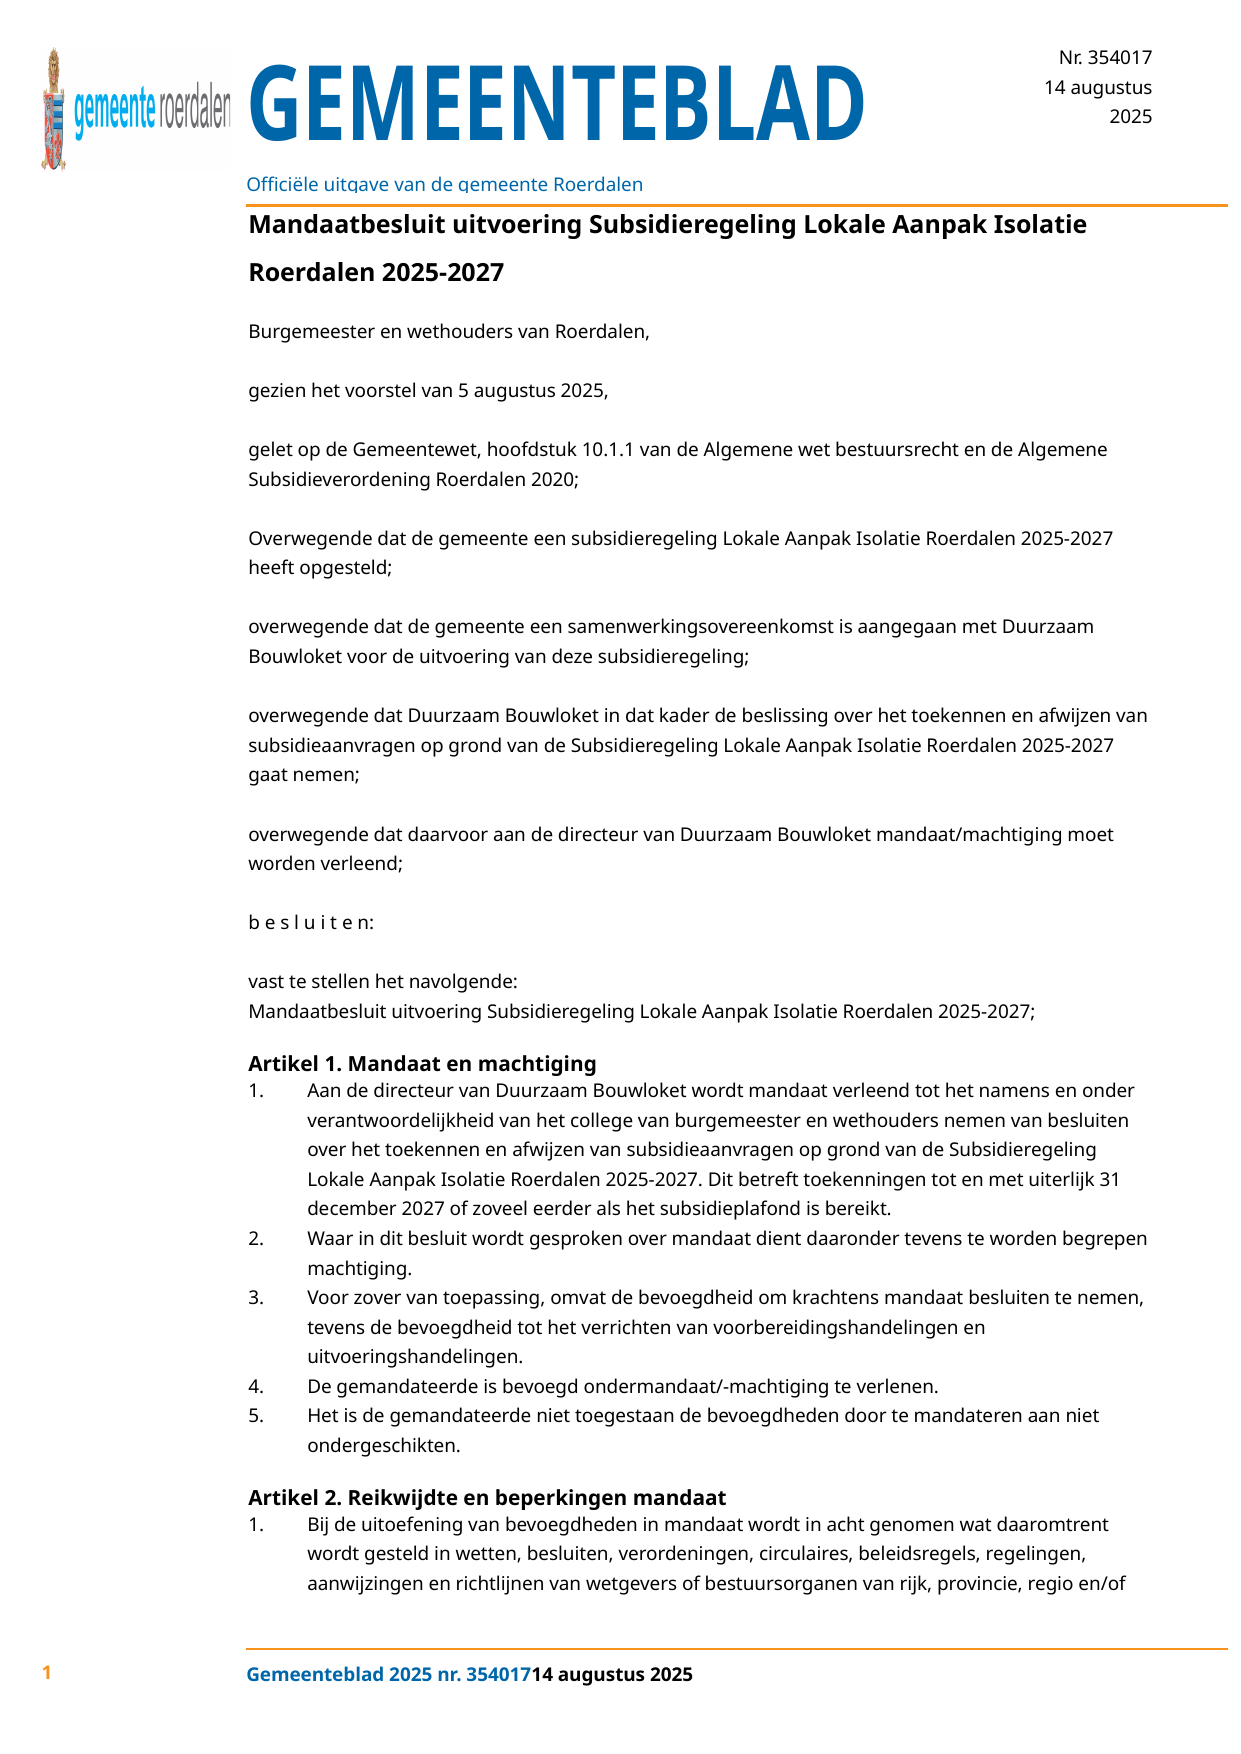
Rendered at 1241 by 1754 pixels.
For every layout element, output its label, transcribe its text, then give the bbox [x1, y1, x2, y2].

text gezien het voorstel van 5 augustus 2025, [248, 377, 1152, 403]
text b e s l u i t e n: [248, 909, 1152, 935]
list Het is de gemandateerde niet toegestaan de bevoegdheden door te mandateren aan niet ondergeschikten. [248, 1403, 1152, 1458]
picture [41, 47, 231, 172]
text Burgemeester en wethouders van Roerdalen, [248, 318, 1152, 344]
text overwegende dat de gemeente een samenwerkingsovereenkomst is aangegaan met Duurzaam Bouwloket voor de uitvoering van deze subsidieregeling; [248, 614, 1152, 669]
text overwegende dat daarvoor aan de directeur van Duurzaam Bouwloket mandaat/machtiging moet worden verleend; [248, 821, 1152, 876]
text overwegende dat Duurzaam Bouwloket in dat kader de beslissing over het toekennen en afwijzen van subsidieaanvragen op grond van de Subsidieregeling Lokale Aanpak Isolatie Roerdalen 2025-2027 gaat nemen; [248, 702, 1152, 787]
text vast te stellen het navolgende: [248, 969, 1152, 994]
list Waar in dit besluit wordt gesproken over mandaat dient daaronder tevens te worden begrepen machtiging. [248, 1225, 1152, 1280]
text Mandaatbesluit uitvoering Subsidieregeling Lokale Aanpak Isolatie Roerdalen 2025-2027 [248, 207, 1152, 288]
list Voor zover van toepassing, omvat de bevoegdheid om krachtens mandaat besluiten te nemen, tevens de bevoegdheid tot het verrichten van voorbereidingshandelingen en uitvoeringshandelingen. [248, 1284, 1152, 1369]
text gelet op de Gemeentewet, hoofdstuk 10.1.1 van de Algemene wet bestuursrecht en de Algemene Subsidieverordening Roerdalen 2020; [248, 436, 1152, 492]
list De gemandateerde is bevoegd ondermandaat/-machtiging te verlenen. [248, 1373, 1152, 1399]
text Mandaatbesluit uitvoering Subsidieregeling Lokale Aanpak Isolatie Roerdalen 2025-2027; [248, 998, 1152, 1024]
text Artikel 1. Mandaat en machtiging [248, 1049, 1152, 1077]
text Overwegende dat de gemeente een subsidieregeling Lokale Aanpak Isolatie Roerdalen 2025-2027 heeft opgesteld; [248, 525, 1152, 580]
list Aan de directeur van Duurzaam Bouwloket wordt mandaat verleend tot het namens en onder verantwoordelijkheid van het college van burgemeester en wethouders nemen van besluiten over het toekennen en afwijzen van subsidieaanvragen op grond van de Subsidieregeling Lokale Aanpak Isolatie Roerdalen 2025-2027. Dit betreft toekenningen tot en met uiterlijk 31 december 2027 of zoveel eerder als het subsidieplafond is bereikt. [248, 1077, 1152, 1221]
text Artikel 2. Reikwijdte en beperkingen mandaat [248, 1483, 1152, 1511]
list Bij de uitoefening van bevoegdheden in mandaat wordt in acht genomen wat daaromtrent wordt gesteld in wetten, besluiten, verordeningen, circulaires, beleidsregels, regelingen, aanwijzingen en richtlijnen van wetgevers of bestuursorganen van rijk, provincie, regio en/of [248, 1511, 1152, 1596]
